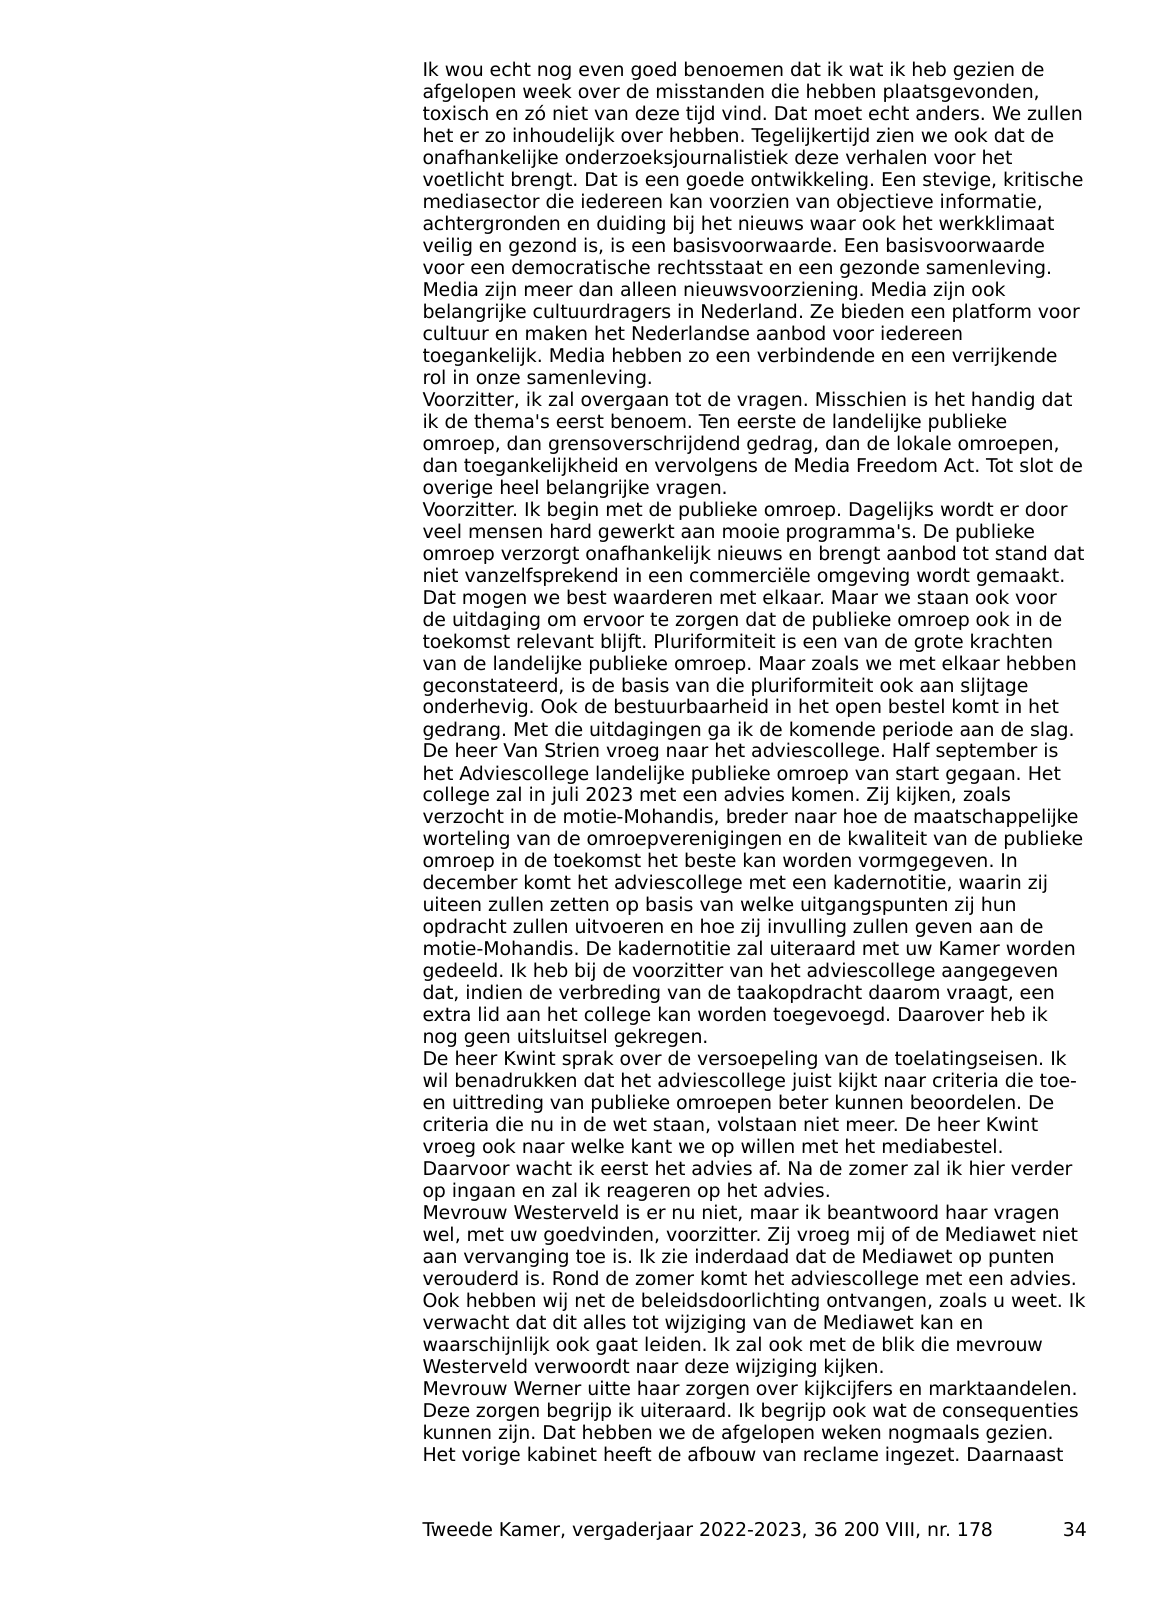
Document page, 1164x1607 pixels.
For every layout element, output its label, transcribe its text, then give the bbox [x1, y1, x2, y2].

text Ik wou echt nog even goed benoemen dat ik wat ik heb gezien de afgelopen week over de misstanden die hebben plaatsgevonden, toxisch en zó niet van deze tijd vind. Dat moet echt anders. We zullen het er zo inhoudelijk over hebben. Tegelijkertijd zien we ook dat de onafhankelijke onderzoeksjournalistiek deze verhalen voor het voetlicht brengt. Dat is een goede ontwikkeling. Een stevige, kritische mediasector die iedereen kan voorzien van objectieve informatie, achtergronden en duiding bij het nieuws waar ook het werkklimaat veilig en gezond is, is een basisvoorwaarde. Een basisvoorwaarde voor een democratische rechtsstaat en een gezonde samenleving. Media zijn meer dan alleen nieuwsvoorziening. Media zijn ook belangrijke cultuurdragers in Nederland. Ze bieden een platform voor cultuur en maken het Nederlandse aanbod voor iedereen toegankelijk. Media hebben zo een verbindende en een verrijkende rol in onze samenleving. [422, 59, 1087, 389]
text Mevrouw Westerveld is er nu niet, maar ik beantwoord haar vragen wel, met uw goedvinden, voorzitter. Zij vroeg mij of de Mediawet niet aan vervanging toe is. Ik zie inderdaad dat de Mediawet op punten verouderd is. Rond de zomer komt het adviescollege met een advies. Ook hebben wij net de beleidsdoorlichting ontvangen, zoals u weet. Ik verwacht dat dit alles tot wijziging van de Mediawet kan en waarschijnlijk ook gaat leiden. Ik zal ook met de blik die mevrouw Westerveld verwoordt naar deze wijziging kijken. [422, 1202, 1087, 1378]
text De heer Kwint sprak over de versoepeling van de toelatingseisen. Ik wil benadrukken dat het adviescollege juist kijkt naar criteria die toe- en uittreding van publieke omroepen beter kunnen beoordelen. De criteria die nu in de wet staan, volstaan niet meer. De heer Kwint vroeg ook naar welke kant we op willen met het mediabestel. Daarvoor wacht ik eerst het advies af. Na de zomer zal ik hier verder op ingaan en zal ik reageren op het advies. [422, 1048, 1087, 1202]
text Voorzitter. Ik begin met de publieke omroep. Dagelijks wordt er door veel mensen hard gewerkt aan mooie programma's. De publieke omroep verzorgt onafhankelijk nieuws en brengt aanbod tot stand dat niet vanzelfsprekend in een commerciële omgeving wordt gemaakt. Dat mogen we best waarderen met elkaar. Maar we staan ook voor de uitdaging om ervoor te zorgen dat de publieke omroep ook in de toekomst relevant blijft. Pluriformiteit is een van de grote krachten van de landelijke publieke omroep. Maar zoals we met elkaar hebben geconstateerd, is de basis van die pluriformiteit ook aan slijtage onderhevig. Ook de bestuurbaarheid in het open bestel komt in het gedrang. Met die uitdagingen ga ik de komende periode aan de slag. [422, 499, 1087, 740]
text De heer Van Strien vroeg naar het adviescollege. Half september is het Adviescollege landelijke publieke omroep van start gegaan. Het college zal in juli 2023 met een advies komen. Zij kijken, zoals verzocht in de motie-Mohandis, breder naar hoe de maatschappelijke worteling van de omroepverenigingen en de kwaliteit van de publieke omroep in de toekomst het beste kan worden vormgegeven. In december komt het adviescollege met een kadernotitie, waarin zij uiteen zullen zetten op basis van welke uitgangspunten zij hun opdracht zullen uitvoeren en hoe zij invulling zullen geven aan de motie-Mohandis. De kadernotitie zal uiteraard met uw Kamer worden gedeeld. Ik heb bij de voorzitter van het adviescollege aangegeven dat, indien de verbreding van de taakopdracht daarom vraagt, een extra lid aan het college kan worden toegevoegd. Daarover heb ik nog geen uitsluitsel gekregen. [422, 740, 1087, 1048]
text Voorzitter, ik zal overgaan tot de vragen. Misschien is het handig dat ik de thema's eerst benoem. Ten eerste de landelijke publieke omroep, dan grensoverschrijdend gedrag, dan de lokale omroepen, dan toegankelijkheid en vervolgens de Media Freedom Act. Tot slot de overige heel belangrijke vragen. [422, 389, 1087, 499]
text Mevrouw Werner uitte haar zorgen over kijkcijfers en marktaandelen. Deze zorgen begrijp ik uiteraard. Ik begrijp ook wat de consequenties kunnen zijn. Dat hebben we de afgelopen weken nogmaals gezien. Het vorige kabinet heeft de afbouw van reclame ingezet. Daarnaast [422, 1378, 1087, 1466]
